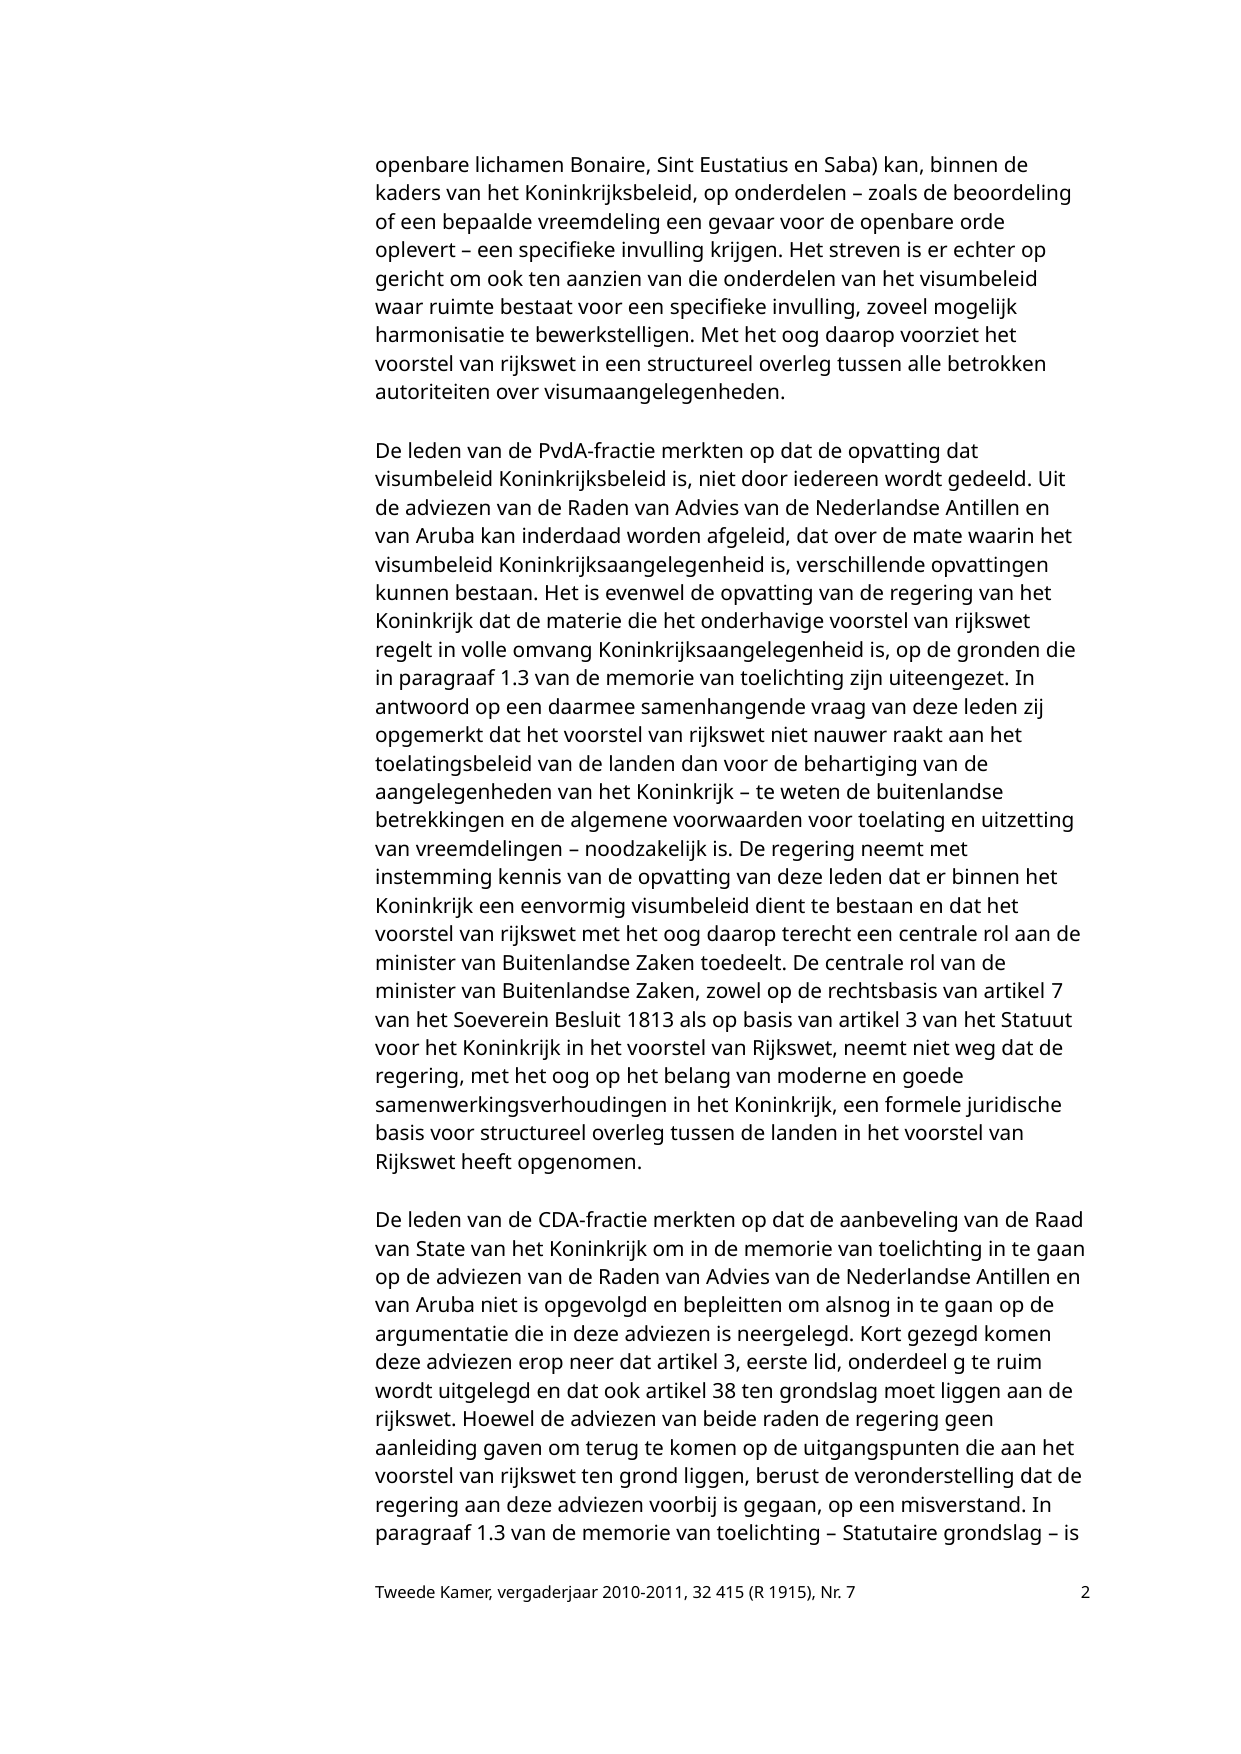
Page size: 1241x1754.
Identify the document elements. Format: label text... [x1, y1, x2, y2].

text De leden van de PvdA-fractie merkten op dat de opvatting dat visumbeleid Koninkrijksbeleid is, niet door iedereen wordt gedeeld. Uit de adviezen van de Raden van Advies van de Nederlandse Antillen en van Aruba kan inderdaad worden afgeleid, dat over de mate waarin het visumbeleid Koninkrijksaangelegenheid is, verschillende opvattingen kunnen bestaan. Het is evenwel de opvatting van de regering van het Koninkrijk dat de materie die het onderhavige voorstel van rijkswet regelt in volle omvang Koninkrijksaangelegenheid is, op de gronden die in paragraaf 1.3 van de memorie van toelichting zijn uiteengezet. In antwoord op een daarmee samenhangende vraag van deze leden zij opgemerkt dat het voorstel van rijkswet niet nauwer raakt aan het toelatingsbeleid van de landen dan voor de behartiging van de aangelegenheden van het Koninkrijk – te weten de buitenlandse betrekkingen en de algemene voorwaarden voor toelating en uitzetting van vreemdelingen – noodzakelijk is. De regering neemt met instemming kennis van de opvatting van deze leden dat er binnen het Koninkrijk een eenvormig visumbeleid dient te bestaan en dat het voorstel van rijkswet met het oog daarop terecht een centrale rol aan de minister van Buitenlandse Zaken toedeelt. De centrale rol van de minister van Buitenlandse Zaken, zowel op de rechtsbasis van artikel 7 van het Soeverein Besluit 1813 als op basis van artikel 3 van het Statuut voor het Koninkrijk in het voorstel van Rijkswet, neemt niet weg dat de regering, met het oog op het belang van moderne en goede samenwerkingsverhoudingen in het Koninkrijk, een formele juridische basis voor structureel overleg tussen de landen in het voorstel van Rijkswet heeft opgenomen. [375, 436, 1090, 1175]
text De leden van de CDA-fractie merkten op dat de aanbeveling van de Raad van State van het Koninkrijk om in de memorie van toelichting in te gaan op de adviezen van de Raden van Advies van de Nederlandse Antillen en van Aruba niet is opgevolgd en bepleitten om alsnog in te gaan op de argumentatie die in deze adviezen is neergelegd. Kort gezegd komen deze adviezen erop neer dat artikel 3, eerste lid, onderdeel g te ruim wordt uitgelegd en dat ook artikel 38 ten grondslag moet liggen aan de rijkswet. Hoewel de adviezen van beide raden de regering geen aanleiding gaven om terug te komen op de uitgangspunten die aan het voorstel van rijkswet ten grond liggen, berust de veronderstelling dat de regering aan deze adviezen voorbij is gegaan, op een misverstand. In paragraaf 1.3 van de memorie van toelichting – Statutaire grondslag – is [375, 1205, 1090, 1547]
text openbare lichamen Bonaire, Sint Eustatius en Saba) kan, binnen de kaders van het Koninkrijksbeleid, op onderdelen – zoals de beoordeling of een bepaalde vreemdeling een gevaar voor de openbare orde oplevert – een specifieke invulling krijgen. Het streven is er echter op gericht om ook ten aanzien van die onderdelen van het visumbeleid waar ruimte bestaat voor een specifieke invulling, zoveel mogelijk harmonisatie te bewerkstelligen. Met het oog daarop voorziet het voorstel van rijkswet in een structureel overleg tussen alle betrokken autoriteiten over visumaangelegenheden. [375, 150, 1090, 406]
